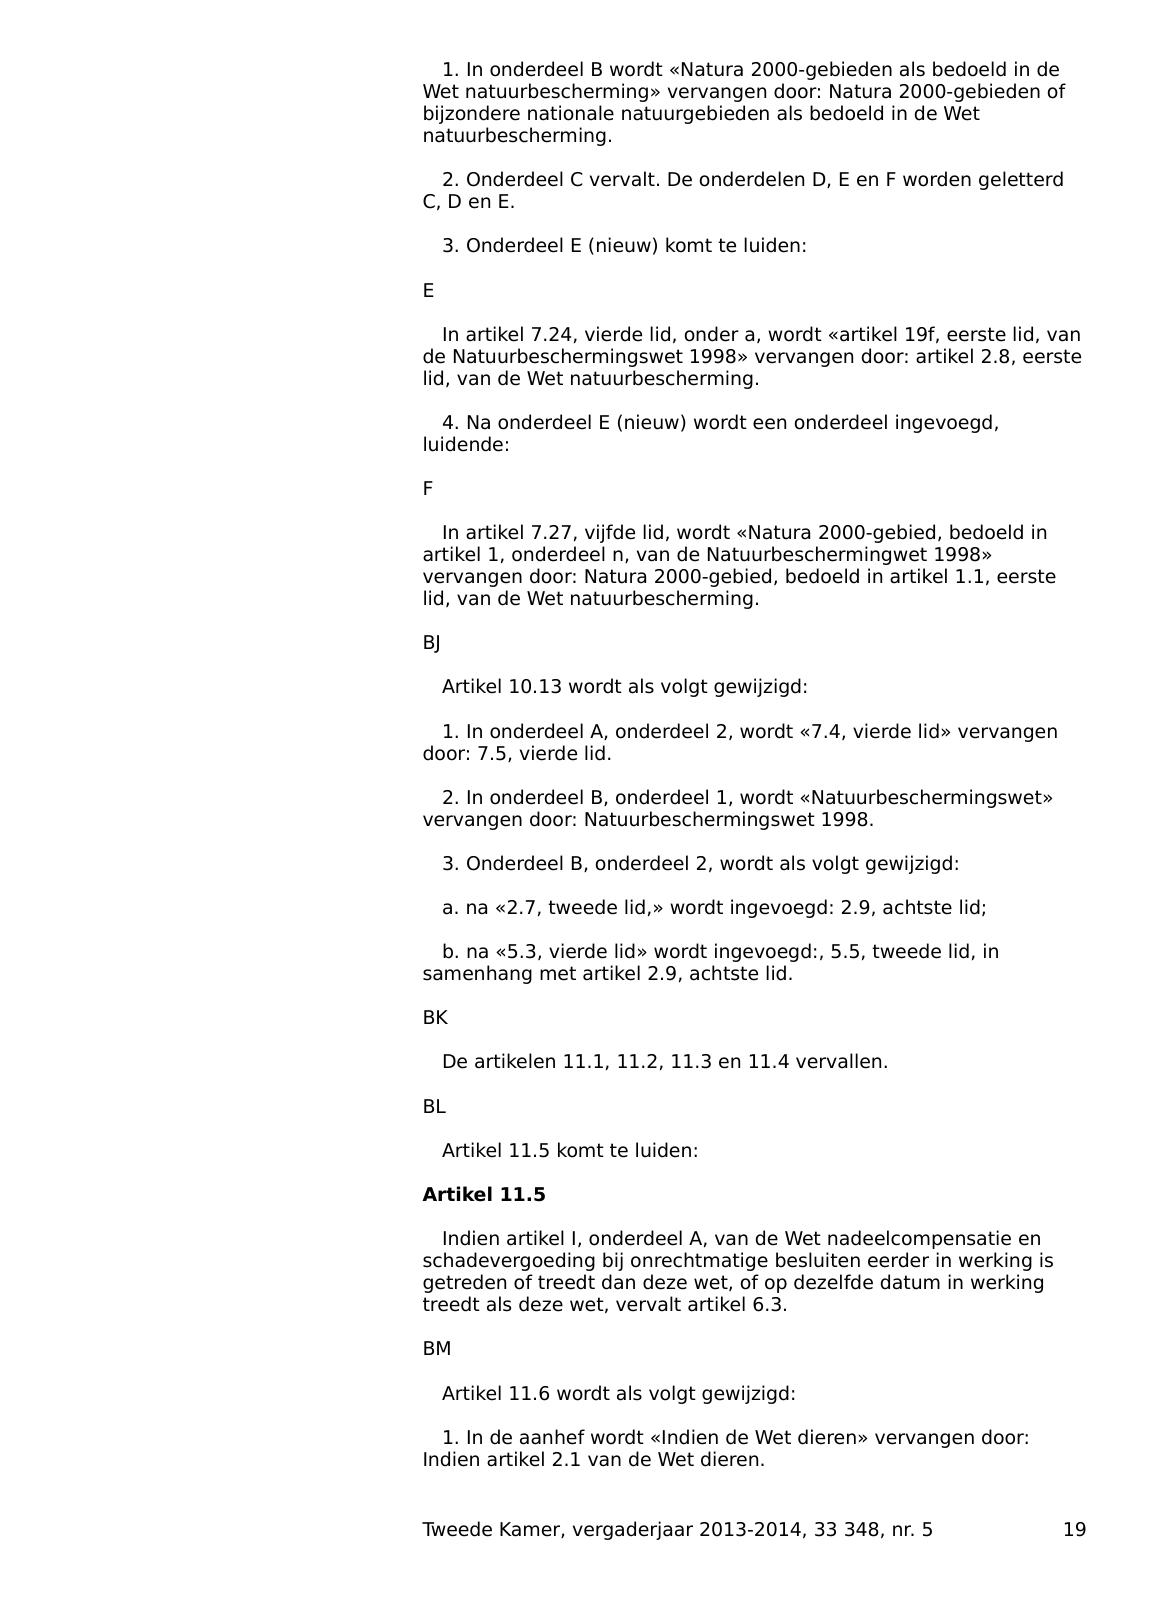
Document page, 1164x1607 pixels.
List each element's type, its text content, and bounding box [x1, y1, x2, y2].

text In artikel 7.27, vijfde lid, wordt «Natura 2000-gebied, bedoeld in artikel 1, onderdeel n, van de Natuurbeschermingwet 1998» vervangen door: Natura 2000-gebied, bedoeld in artikel 1.1, eerste lid, van de Wet natuurbescherming. [422, 522, 1087, 610]
text 3. Onderdeel E (nieuw) komt te luiden: [422, 235, 1087, 257]
text a. na «2.7, tweede lid,» wordt ingevoegd: 2.9, achtste lid; [422, 897, 1087, 919]
text Artikel 10.13 wordt als volgt gewijzigd: [422, 676, 1087, 698]
text Indien artikel I, onderdeel A, van de Wet nadeelcompensatie en schadevergoeding bij onrechtmatige besluiten eerder in werking is getreden of treedt dan deze wet, of op dezelfde datum in werking treedt als deze wet, vervalt artikel 6.3. [422, 1228, 1087, 1316]
subtitle BM [422, 1338, 1087, 1360]
subtitle E [422, 279, 1087, 301]
text 4. Na onderdeel E (nieuw) wordt een onderdeel ingevoegd, luidende: [422, 412, 1087, 456]
subtitle BJ [422, 632, 1087, 654]
text 2. In onderdeel B, onderdeel 1, wordt «Natuurbeschermingswet» vervangen door: Natuurbeschermingswet 1998. [422, 787, 1087, 831]
subtitle Artikel 11.5 [422, 1184, 1087, 1206]
text Artikel 11.6 wordt als volgt gewijzigd: [422, 1382, 1087, 1404]
subtitle BK [422, 1007, 1087, 1029]
subtitle F [422, 478, 1087, 500]
text 3. Onderdeel B, onderdeel 2, wordt als volgt gewijzigd: [422, 853, 1087, 875]
text Artikel 11.5 komt te luiden: [422, 1140, 1087, 1162]
text In artikel 7.24, vierde lid, onder a, wordt «artikel 19f, eerste lid, van de Natuurbeschermingswet 1998» vervangen door: artikel 2.8, eerste lid, van de Wet natuurbescherming. [422, 324, 1087, 389]
text 2. Onderdeel C vervalt. De onderdelen D, E en F worden geletterd C, D en E. [422, 169, 1087, 213]
text De artikelen 11.1, 11.2, 11.3 en 11.4 vervallen. [422, 1051, 1087, 1073]
text 1. In onderdeel A, onderdeel 2, wordt «7.4, vierde lid» vervangen door: 7.5, vierde lid. [422, 721, 1087, 764]
text 1. In de aanhef wordt «Indien de Wet dieren» vervangen door: Indien artikel 2.1 van de Wet dieren. [422, 1427, 1087, 1471]
text 1. In onderdeel B wordt «Natura 2000-gebieden als bedoeld in de Wet natuurbescherming» vervangen door: Natura 2000-gebieden of bijzondere nationale natuurgebieden als bedoeld in de Wet natuurbescherming. [422, 59, 1087, 147]
subtitle BL [422, 1096, 1087, 1118]
text b. na «5.3, vierde lid» wordt ingevoegd:, 5.5, tweede lid, in samenhang met artikel 2.9, achtste lid. [422, 941, 1087, 985]
